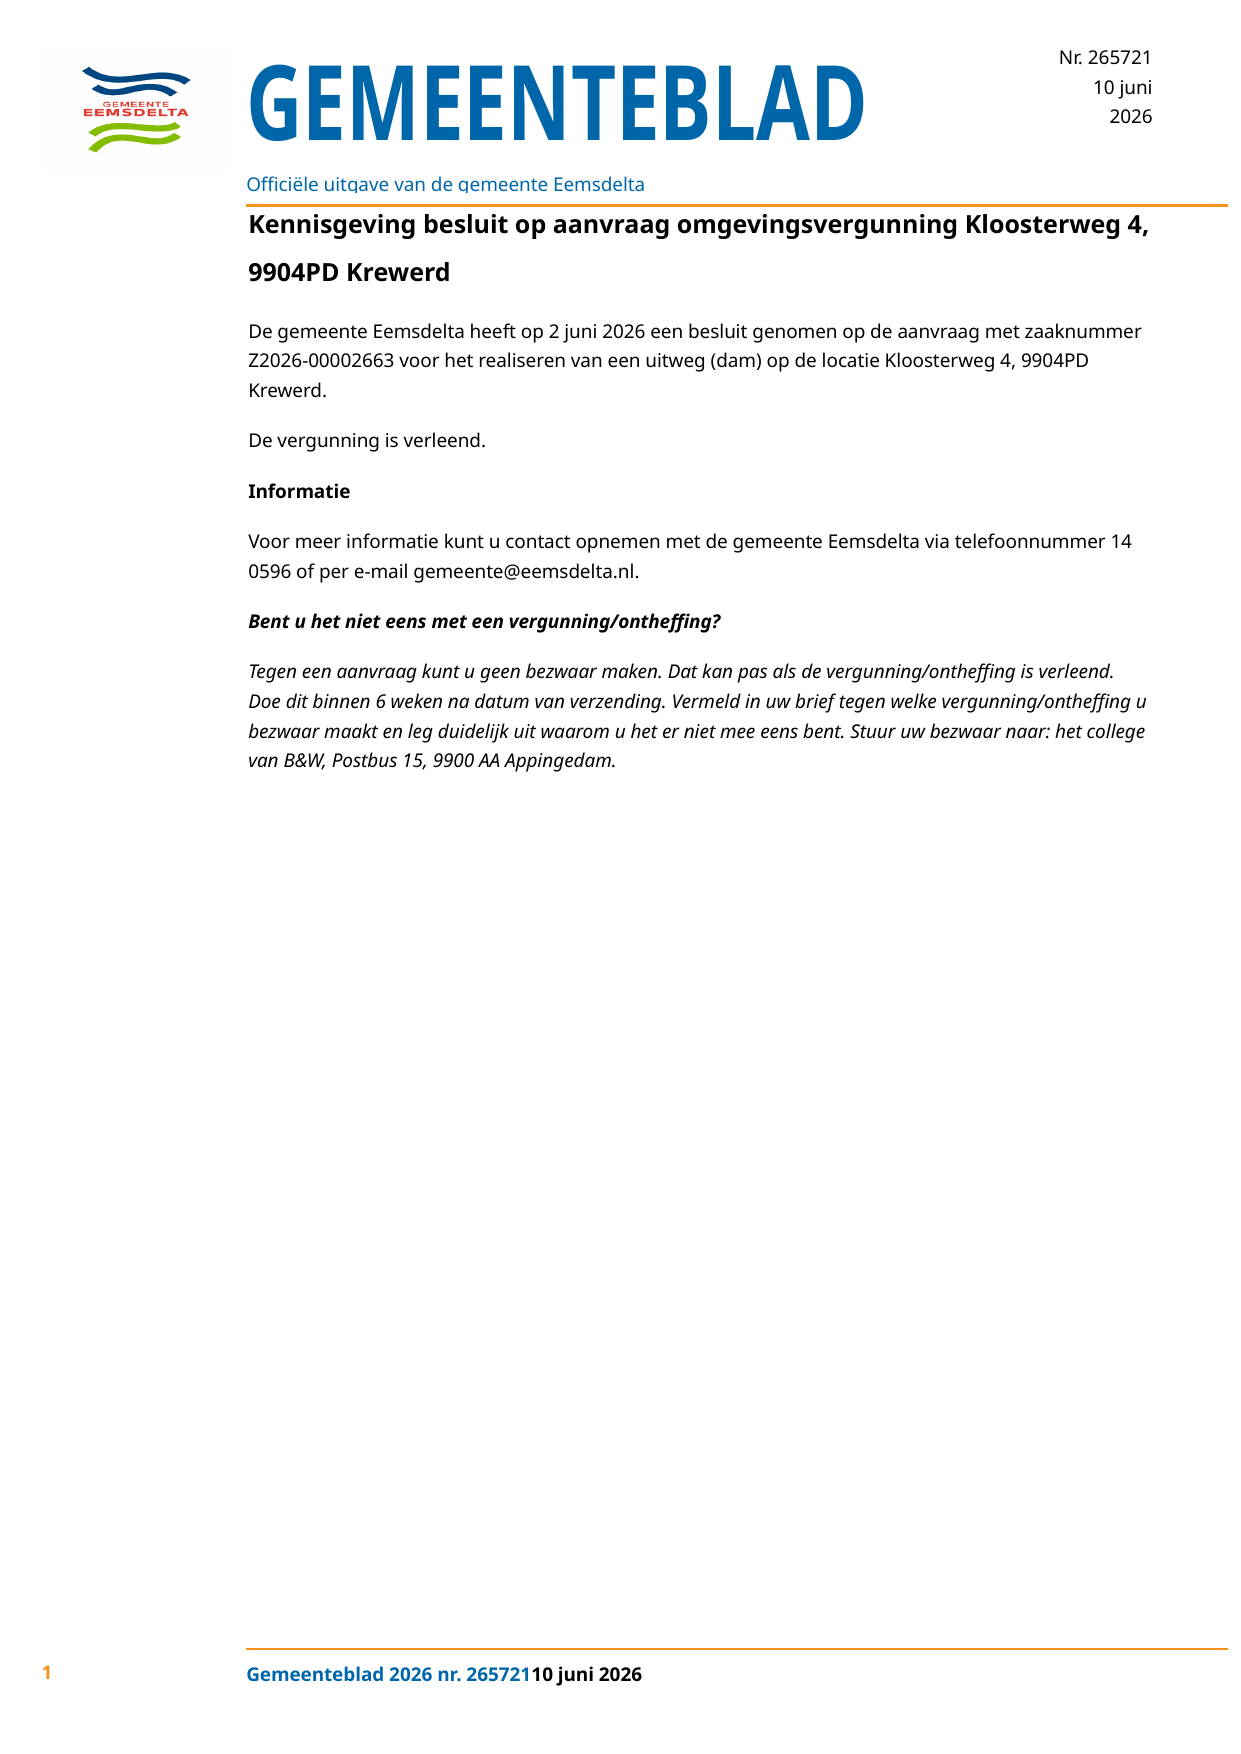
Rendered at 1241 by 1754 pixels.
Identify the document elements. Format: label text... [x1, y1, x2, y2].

text Informatie [248, 478, 1152, 504]
text De gemeente Eemsdelta heeft op 2 juni 2026 een besluit genomen op de aanvraag met zaaknummer Z2026-00002663 voor het realiseren van een uitweg (dam) op de locatie Kloosterweg 4, 9904PD Krewerd. [248, 318, 1152, 403]
text Voor meer informatie kunt u contact opnemen met de gemeente Eemsdelta via telefoonnummer 14 0596 of per e-mail gemeente@eemsdelta.nl. [248, 528, 1152, 584]
text Kennisgeving besluit op aanvraag omgevingsvergunning Kloosterweg 4, 9904PD Krewerd [248, 207, 1152, 288]
text Tegen een aanvraag kunt u geen bezwaar maken. Dat kan pas als de vergunning/ontheffing is verleend. Doe dit binnen 6 weken na datum van verzending. Vermeld in uw brief tegen welke vergunning/ontheffing u bezwaar maakt en leg duidelijk uit waarom u het er niet mee eens bent. Stuur uw bezwaar naar: het college van B&W, Postbus 15, 9900 AA Appingedam. [248, 659, 1152, 773]
text Bent u het niet eens met een vergunning/ontheffing? [248, 608, 1152, 634]
text De vergunning is verleend. [248, 427, 1152, 453]
picture [41, 47, 231, 172]
